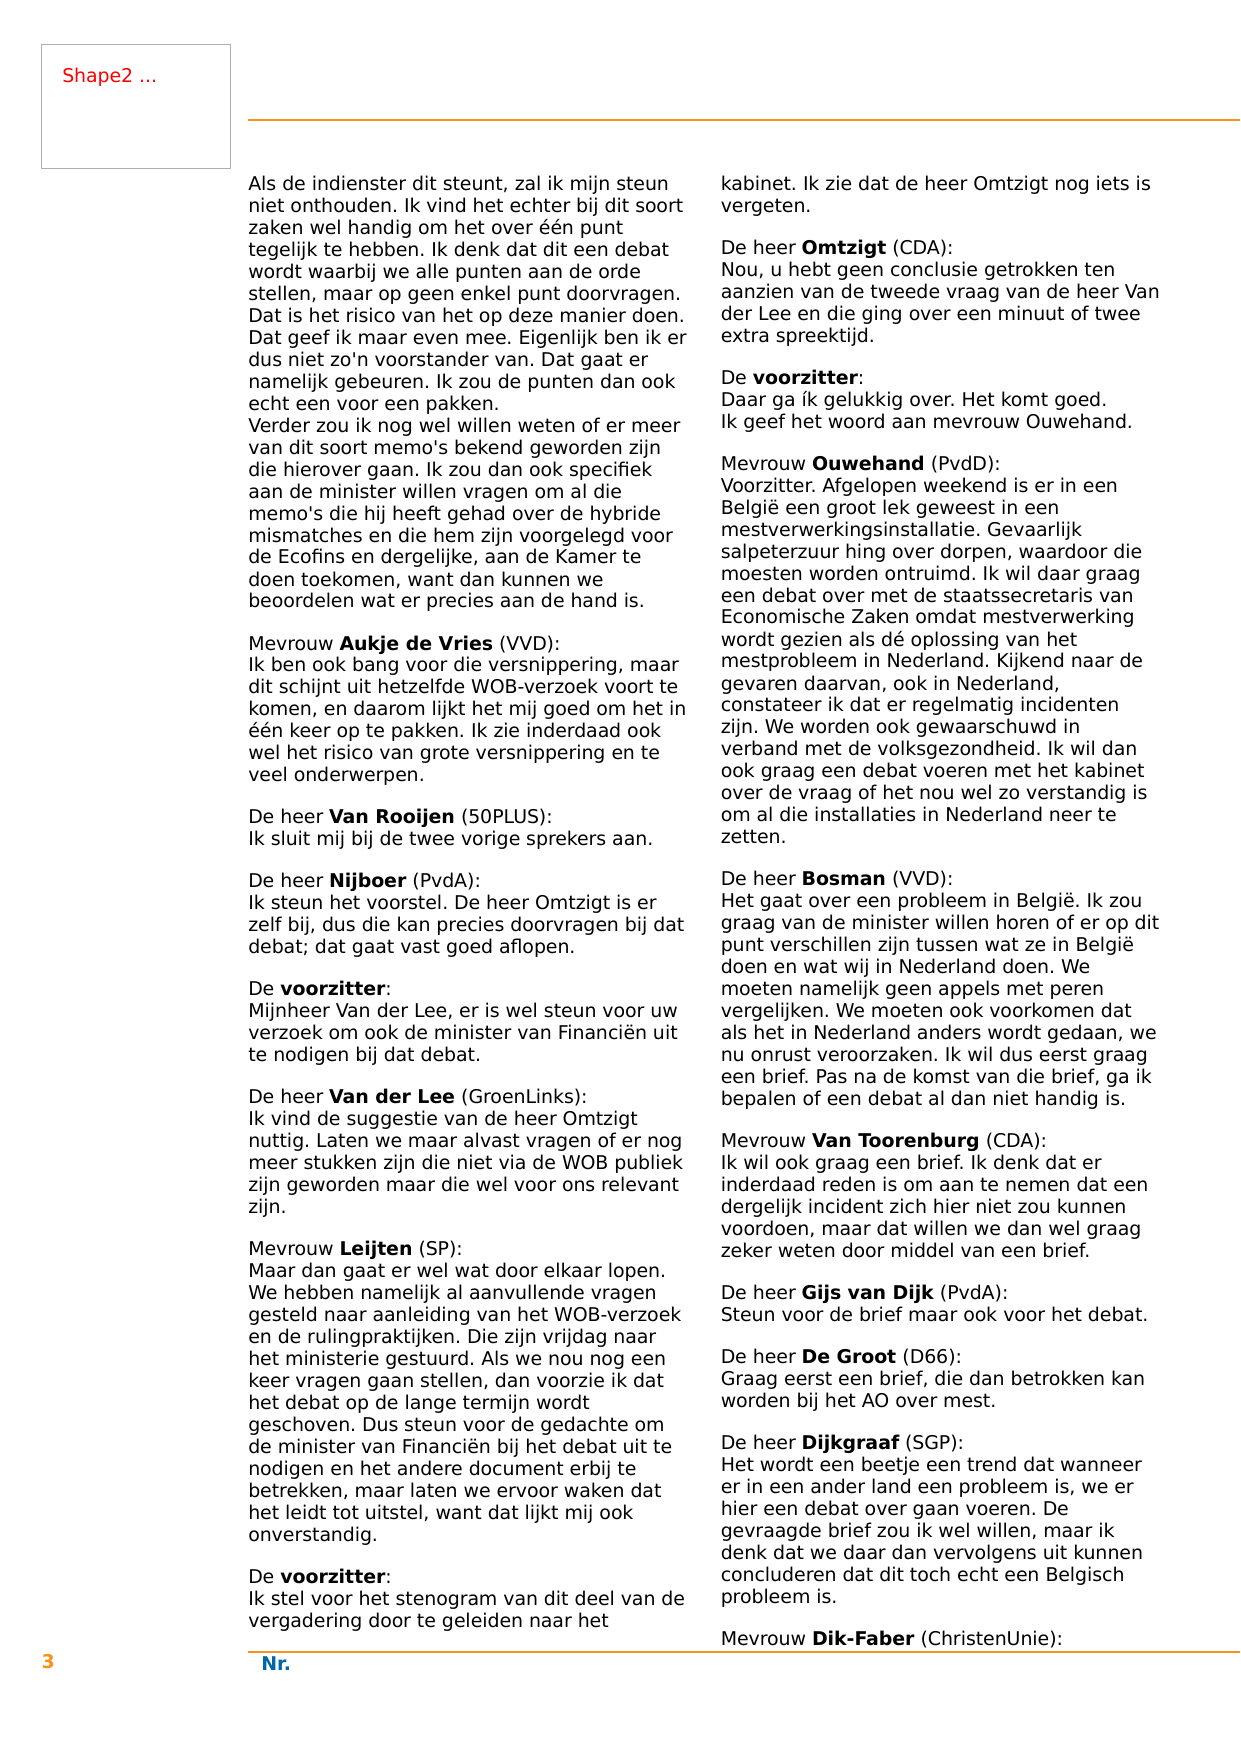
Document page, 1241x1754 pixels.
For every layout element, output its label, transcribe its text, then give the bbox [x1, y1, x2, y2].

text Ik geef het woord aan mevrouw Ouwehand. [721, 411, 1163, 433]
text Mevrouw Van Toorenburg (CDA): [721, 1130, 1163, 1152]
text Als de indienster dit steunt, zal ik mijn steun niet onthouden. Ik vind het echter bij dit soort zaken wel handig om het over één punt tegelijk te hebben. Ik denk dat dit een debat wordt waarbij we alle punten aan de orde stellen, maar op geen enkel punt doorvragen. Dat is het risico van het op deze manier doen. Dat geef ik maar even mee. Eigenlijk ben ik er dus niet zo'n voorstander van. Dat gaat er namelijk gebeuren. Ik zou de punten dan ook echt een voor een pakken. [248, 173, 691, 414]
text Ik wil ook graag een brief. Ik denk dat er inderdaad reden is om aan te nemen dat een dergelijk incident zich hier niet zou kunnen voordoen, maar dat willen we dan wel graag zeker weten door middel van een brief. [721, 1152, 1163, 1262]
text Mevrouw Leijten (SP): [248, 1238, 691, 1260]
text De heer Omtzigt (CDA): [721, 237, 1163, 259]
text Ik vind de suggestie van de heer Omtzigt nuttig. Laten we maar alvast vragen of er nog meer stukken zijn die niet via de WOB publiek zijn geworden maar die wel voor ons relevant zijn. [248, 1108, 691, 1218]
text De voorzitter: [248, 1566, 691, 1588]
text De heer Gijs van Dijk (PvdA): [721, 1282, 1163, 1304]
text Mijnheer Van der Lee, er is wel steun voor uw verzoek om ook de minister van Financiën uit te nodigen bij dat debat. [248, 1000, 691, 1066]
text Steun voor de brief maar ook voor het debat. [721, 1304, 1163, 1326]
text Daar ga ík gelukkig over. Het komt goed. [721, 389, 1163, 411]
text De voorzitter: [248, 978, 691, 1000]
text Het wordt een beetje een trend dat wanneer er in een ander land een probleem is, we er hier een debat over gaan voeren. De gevraagde brief zou ik wel willen, maar ik denk dat we daar dan vervolgens uit kunnen concluderen dat dit toch echt een Belgisch probleem is. [721, 1454, 1163, 1608]
text Ik ben ook bang voor die versnippering, maar dit schijnt uit hetzelfde WOB-verzoek voort te komen, en daarom lijkt het mij goed om het in één keer op te pakken. Ik zie inderdaad ook wel het risico van grote versnippering en te veel onderwerpen. [248, 654, 691, 786]
text Ik stel voor het stenogram van dit deel van de vergadering door te geleiden naar het [248, 1588, 691, 1632]
text Ik sluit mij bij de twee vorige sprekers aan. [248, 828, 691, 850]
text Nou, u hebt geen conclusie getrokken ten aanzien van de tweede vraag van de heer Van der Lee en die ging over een minuut of twee extra spreektijd. [721, 259, 1163, 347]
text De voorzitter: [721, 367, 1163, 389]
text De heer Nijboer (PvdA): [248, 870, 691, 892]
text Ik steun het voorstel. De heer Omtzigt is er zelf bij, dus die kan precies doorvragen bij dat debat; dat gaat vast goed aflopen. [248, 892, 691, 958]
text De heer Van Rooijen (50PLUS): [248, 806, 691, 828]
text Voorzitter. Afgelopen weekend is er in een België een groot lek geweest in een mestverwerkingsinstallatie. Gevaarlijk salpeterzuur hing over dorpen, waardoor die moesten worden ontruimd. Ik wil daar graag een debat over met de staatssecretaris van Economische Zaken omdat mestverwerking wordt gezien als dé oplossing van het mestprobleem in Nederland. Kijkend naar de gevaren daarvan, ook in Nederland, constateer ik dat er regelmatig incidenten zijn. We worden ook gewaarschuwd in verband met de volksgezondheid. Ik wil dan ook graag een debat voeren met het kabinet over de vraag of het nou wel zo verstandig is om al die installaties in Nederland neer te zetten. [721, 474, 1163, 848]
text Maar dan gaat er wel wat door elkaar lopen. We hebben namelijk al aanvullende vragen gesteld naar aanleiding van het WOB-verzoek en de rulingpraktijken. Die zijn vrijdag naar het ministerie gestuurd. Als we nou nog een keer vragen gaan stellen, dan voorzie ik dat het debat op de lange termijn wordt geschoven. Dus steun voor de gedachte om de minister van Financiën bij het debat uit te nodigen en het andere document erbij te betrekken, maar laten we ervoor waken dat het leidt tot uitstel, want dat lijkt mij ook onverstandig. [248, 1260, 691, 1546]
text De heer Dijkgraaf (SGP): [721, 1432, 1163, 1454]
text Graag eerst een brief, die dan betrokken kan worden bij het AO over mest. [721, 1368, 1163, 1412]
text kabinet. Ik zie dat de heer Omtzigt nog iets is vergeten. [721, 173, 1163, 217]
text Verder zou ik nog wel willen weten of er meer van dit soort memo's bekend geworden zijn die hierover gaan. Ik zou dan ook specifiek aan de minister willen vragen om al die memo's die hij heeft gehad over de hybride mismatches en die hem zijn voorgelegd voor de Ecofins en dergelijke, aan de Kamer te doen toekomen, want dan kunnen we beoordelen wat er precies aan de hand is. [248, 414, 691, 612]
text Het gaat over een probleem in België. Ik zou graag van de minister willen horen of er op dit punt verschillen zijn tussen wat ze in België doen en wat wij in Nederland doen. We moeten namelijk geen appels met peren vergelijken. We moeten ook voorkomen dat als het in Nederland anders wordt gedaan, we nu onrust veroorzaken. Ik wil dus eerst graag een brief. Pas na de komst van die brief, ga ik bepalen of een debat al dan niet handig is. [721, 890, 1163, 1110]
text Mevrouw Ouwehand (PvdD): [721, 453, 1163, 474]
text Mevrouw Aukje de Vries (VVD): [248, 632, 691, 654]
text De heer Bosman (VVD): [721, 868, 1163, 890]
text Mevrouw Dik-Faber (ChristenUnie): [721, 1628, 1163, 1649]
text De heer De Groot (D66): [721, 1346, 1163, 1368]
text De heer Van der Lee (GroenLinks): [248, 1086, 691, 1108]
